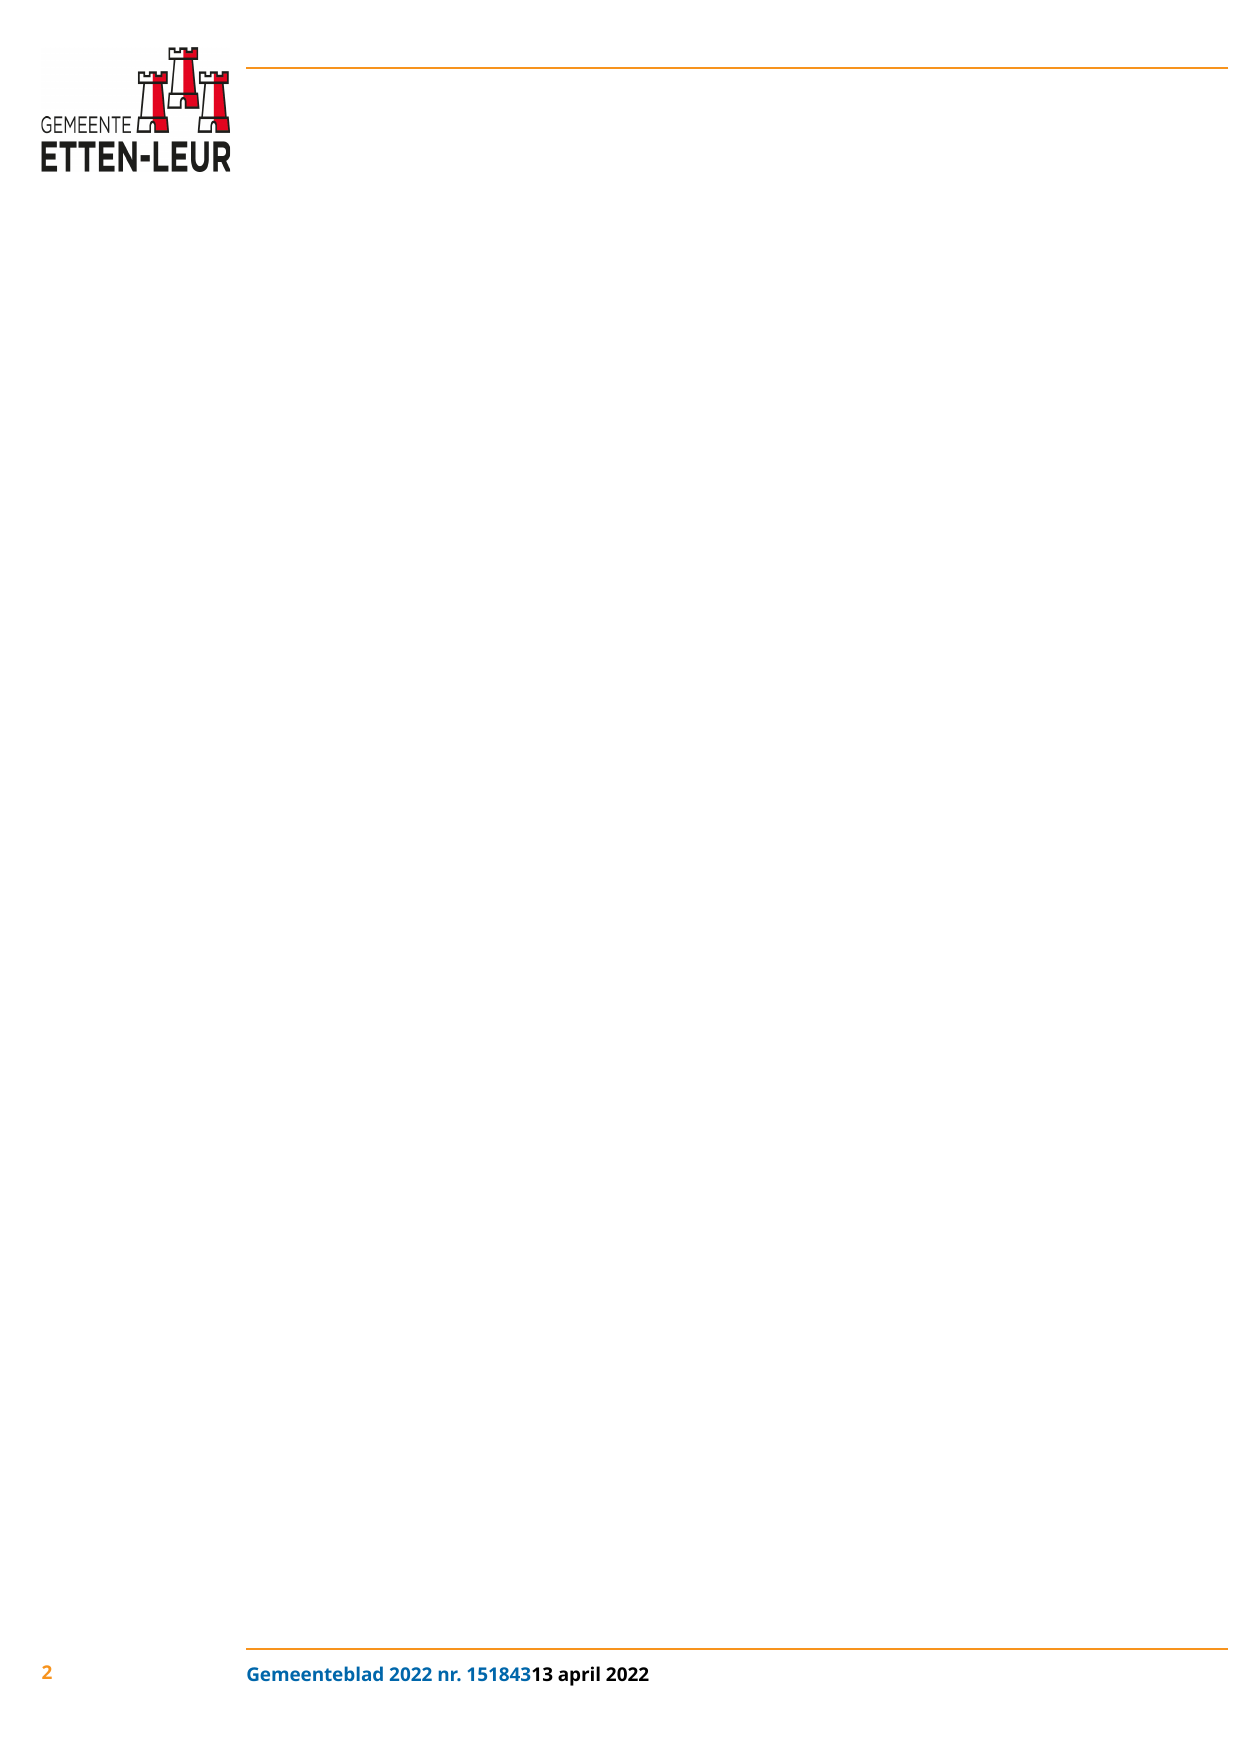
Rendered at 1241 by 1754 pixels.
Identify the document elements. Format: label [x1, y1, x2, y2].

picture [41, 47, 231, 172]
